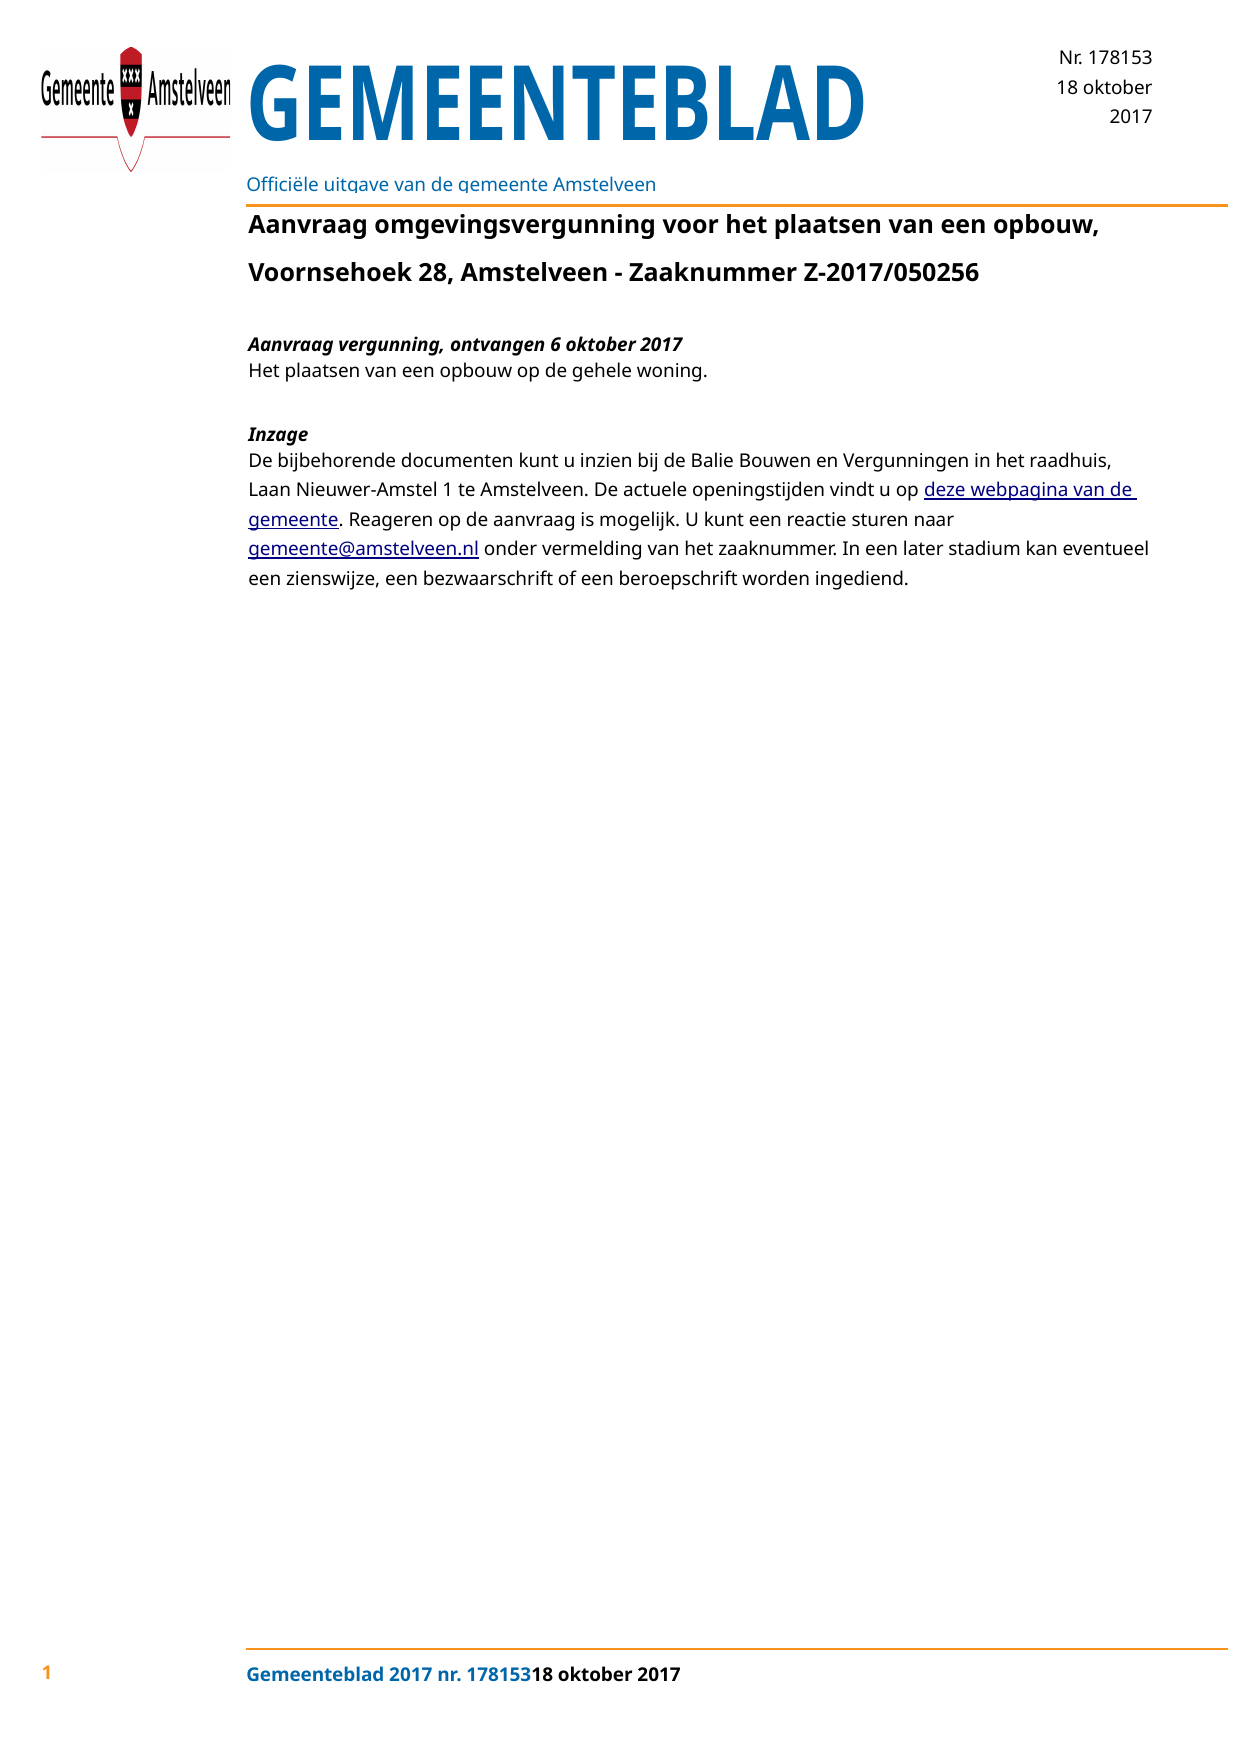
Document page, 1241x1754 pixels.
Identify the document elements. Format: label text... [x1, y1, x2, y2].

text Het plaatsen van een opbouw op de gehele woning. [248, 357, 1152, 383]
text Aanvraag omgevingsvergunning voor het plaatsen van een opbouw, Voornsehoek 28, Amstelveen - Zaaknummer Z-2017/050256 [248, 207, 1152, 288]
picture [41, 47, 231, 172]
text Aanvraag vergunning, ontvangen 6 oktober 2017 [248, 331, 1152, 357]
text Inzage [248, 421, 1152, 447]
text De bijbehorende documenten kunt u inzien bij de Balie Bouwen en Vergunningen in het raadhuis, Laan Nieuwer-Amstel 1 te Amstelveen. De actuele openingstijden vindt u op deze webpagina van de gemeente. Reageren op de aanvraag is mogelijk. U kunt een reactie sturen naar gemeente@amstelveen.nl onder vermelding van het zaaknummer. In een later stadium kan eventueel een zienswijze, een bezwaarschrift of een beroepschrift worden ingediend. [248, 447, 1152, 591]
